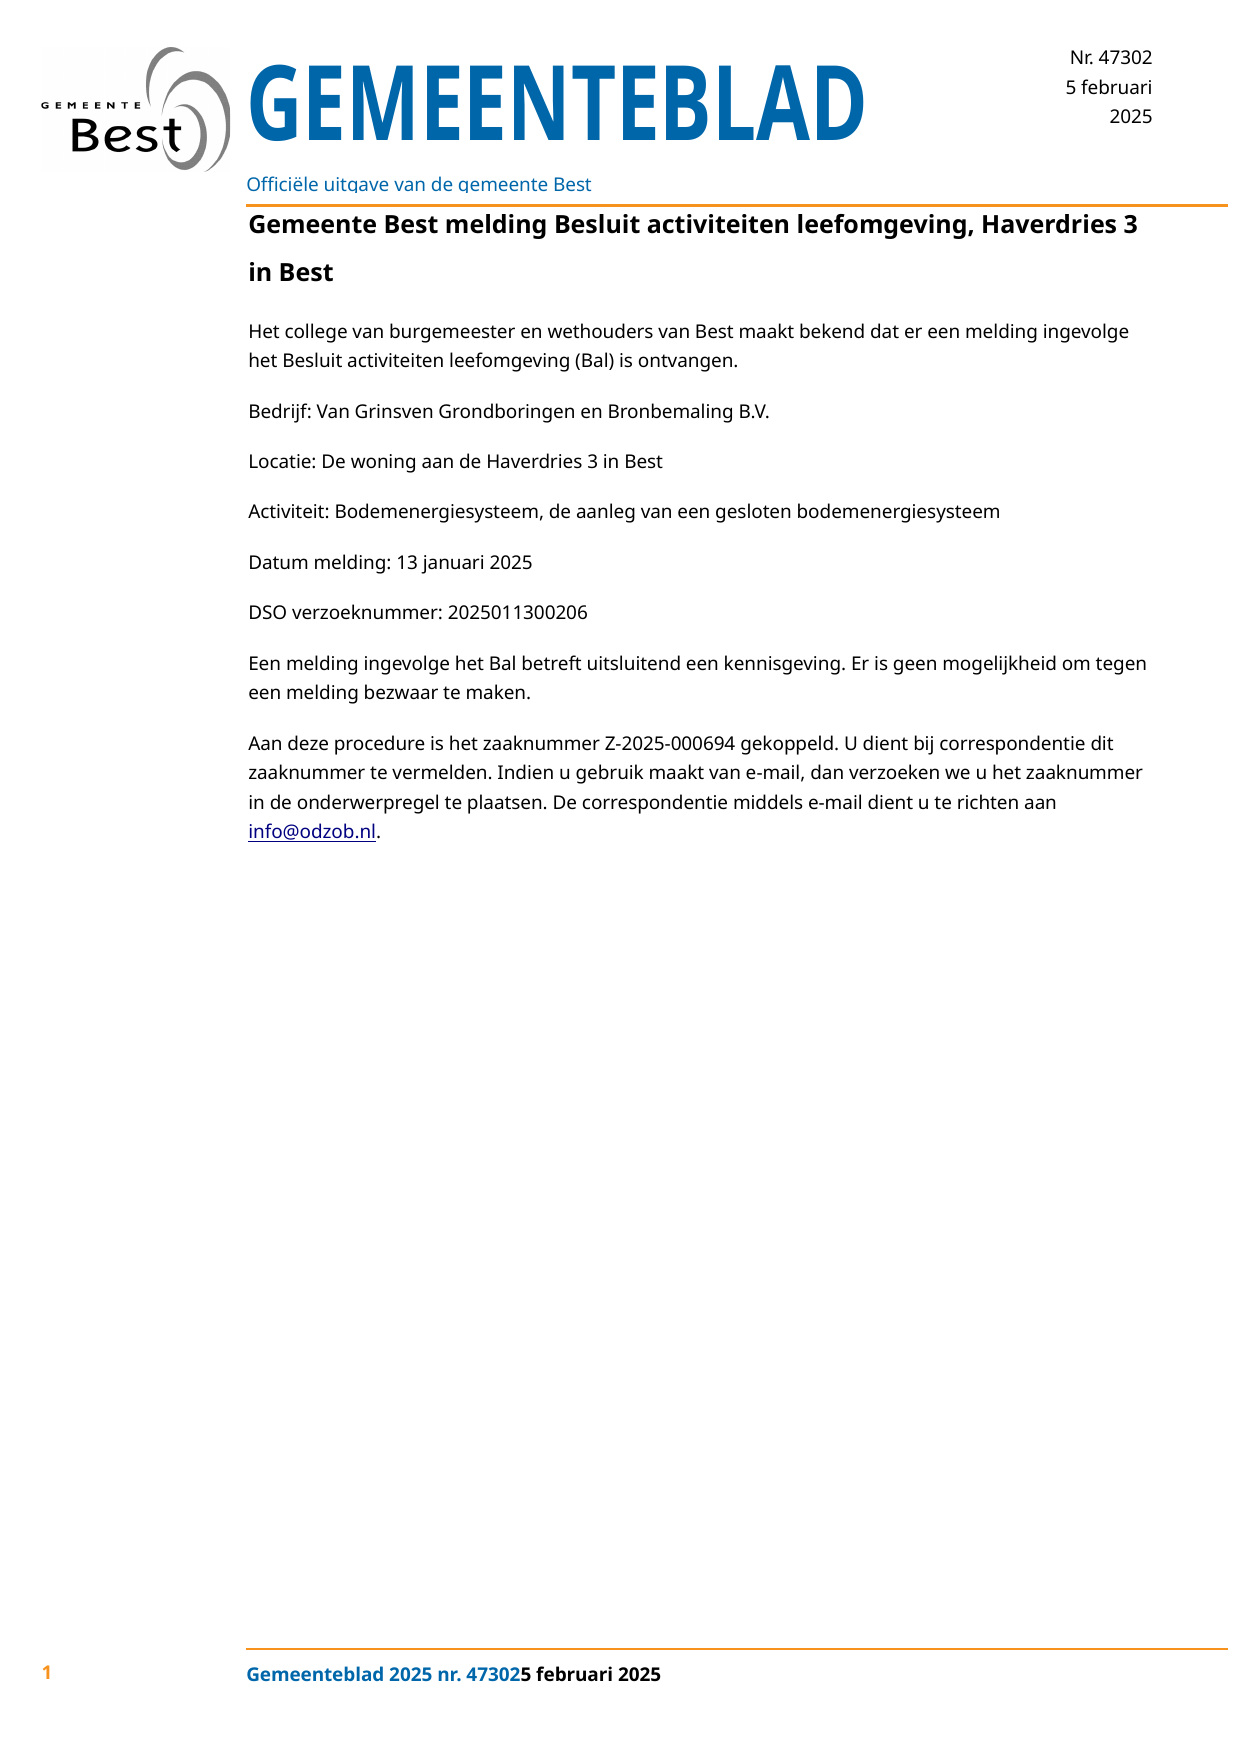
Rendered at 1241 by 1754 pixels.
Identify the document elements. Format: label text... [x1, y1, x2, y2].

text Het college van burgemeester en wethouders van Best maakt bekend dat er een melding ingevolge het Besluit activiteiten leefomgeving (Bal) is ontvangen. [248, 318, 1152, 373]
text Aan deze procedure is het zaaknummer Z-2025-000694 gekoppeld. U dient bij correspondentie dit zaaknummer te vermelden. Indien u gebruik maakt van e-mail, dan verzoeken we u het zaaknummer in de onderwerpregel te plaatsen. De correspondentie middels e-mail dient u te richten aan info@odzob.nl. [248, 730, 1152, 844]
text Gemeente Best melding Besluit activiteiten leefomgeving, Haverdries 3 in Best [248, 207, 1152, 288]
text Een melding ingevolge het Bal betreft uitsluitend een kennisgeving. Er is geen mogelijkheid om tegen een melding bezwaar te maken. [248, 650, 1152, 705]
text Locatie: De woning aan de Haverdries 3 in Best [248, 448, 1152, 474]
text DSO verzoeknummer: 2025011300206 [248, 599, 1152, 625]
text Bedrijf: Van Grinsven Grondboringen en Bronbemaling B.V. [248, 398, 1152, 424]
text Activiteit: Bodemenergiesysteem, de aanleg van een gesloten bodemenergiesysteem [248, 499, 1152, 524]
text Datum melding: 13 januari 2025 [248, 549, 1152, 575]
picture [41, 47, 231, 172]
